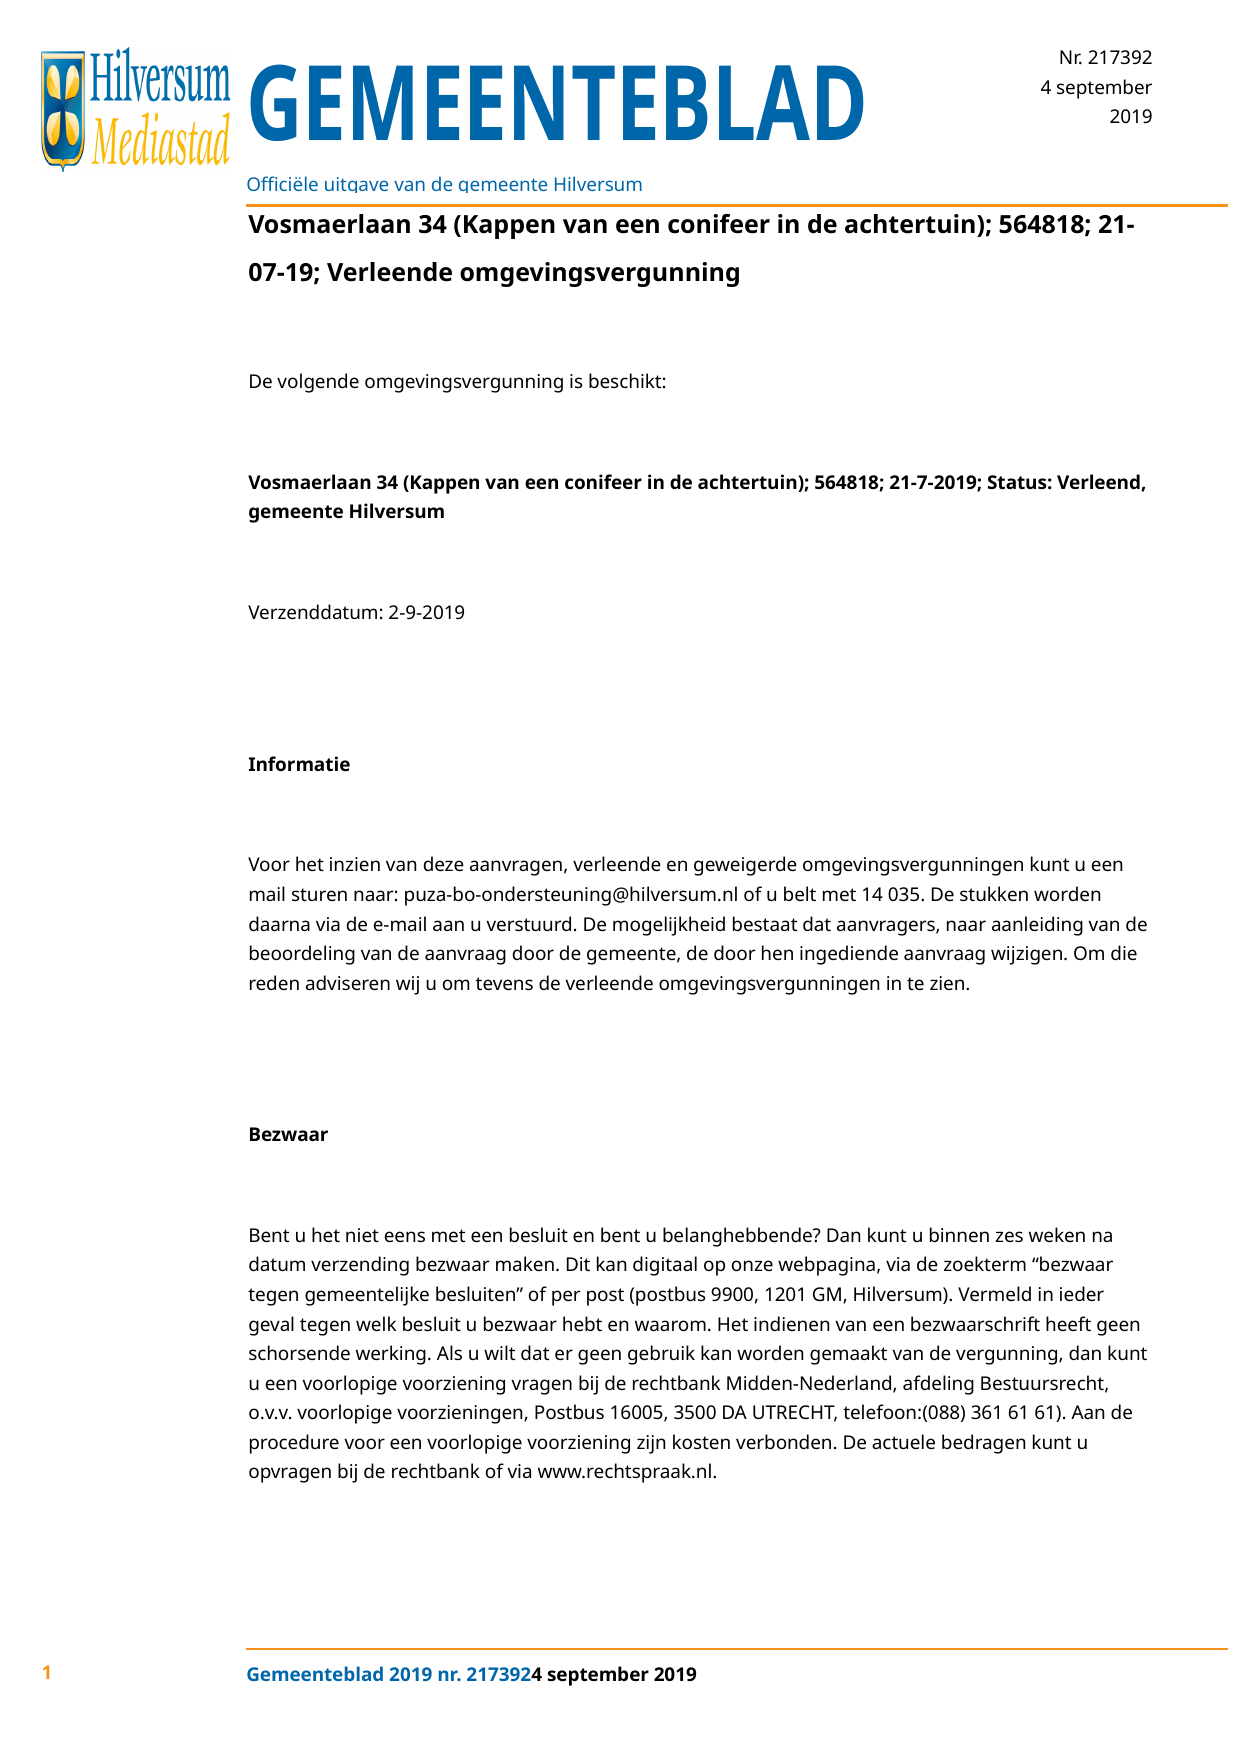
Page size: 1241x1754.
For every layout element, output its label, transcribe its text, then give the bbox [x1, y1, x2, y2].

picture [41, 47, 231, 172]
text Bent u het niet eens met een besluit en bent u belanghebbende? Dan kunt u binnen zes weken na datum verzending bezwaar maken. Dit kan digitaal op onze webpagina, via de zoekterm “bezwaar tegen gemeentelijke besluiten” of per post (postbus 9900, 1201 GM, Hilversum). Vermeld in ieder geval tegen welk besluit u bezwaar hebt en waarom. Het indienen van een bezwaarschrift heeft geen schorsende werking. Als u wilt dat er geen gebruik kan worden gemaakt van de vergunning, dan kunt u een voorlopige voorziening vragen bij de rechtbank Midden-Nederland, afdeling Bestuursrecht, o.v.v. voorlopige voorzieningen, Postbus 16005, 3500 DA UTRECHT, telefoon:(088) 361 61 61). Aan de procedure voor een voorlopige voorziening zijn kosten verbonden. De actuele bedragen kunt u opvragen bij de rechtbank of via www.rechtspraak.nl. [248, 1222, 1152, 1484]
text Vosmaerlaan 34 (Kappen van een conifeer in de achtertuin); 564818; 21-07-19; Verleende omgevingsvergunning [248, 207, 1152, 288]
text Vosmaerlaan 34 (Kappen van een conifeer in de achtertuin); 564818; 21-7-2019; Status: Verleend, gemeente Hilversum [248, 469, 1152, 524]
text De volgende omgevingsvergunning is beschikt: [248, 368, 1152, 394]
text Verzenddatum: 2-9-2019 [248, 599, 1152, 625]
text Bezwaar [248, 1121, 1152, 1147]
text Informatie [248, 751, 1152, 777]
text Voor het inzien van deze aanvragen, verleende en geweigerde omgevingsvergunningen kunt u een mail sturen naar: puza-bo-ondersteuning@hilversum.nl of u belt met 14 035. De stukken worden daarna via de e-mail aan u verstuurd. De mogelijkheid bestaat dat aanvragers, naar aanleiding van de beoordeling van de aanvraag door de gemeente, de door hen ingediende aanvraag wijzigen. Om die reden adviseren wij u om tevens de verleende omgevingsvergunningen in te zien. [248, 852, 1152, 996]
